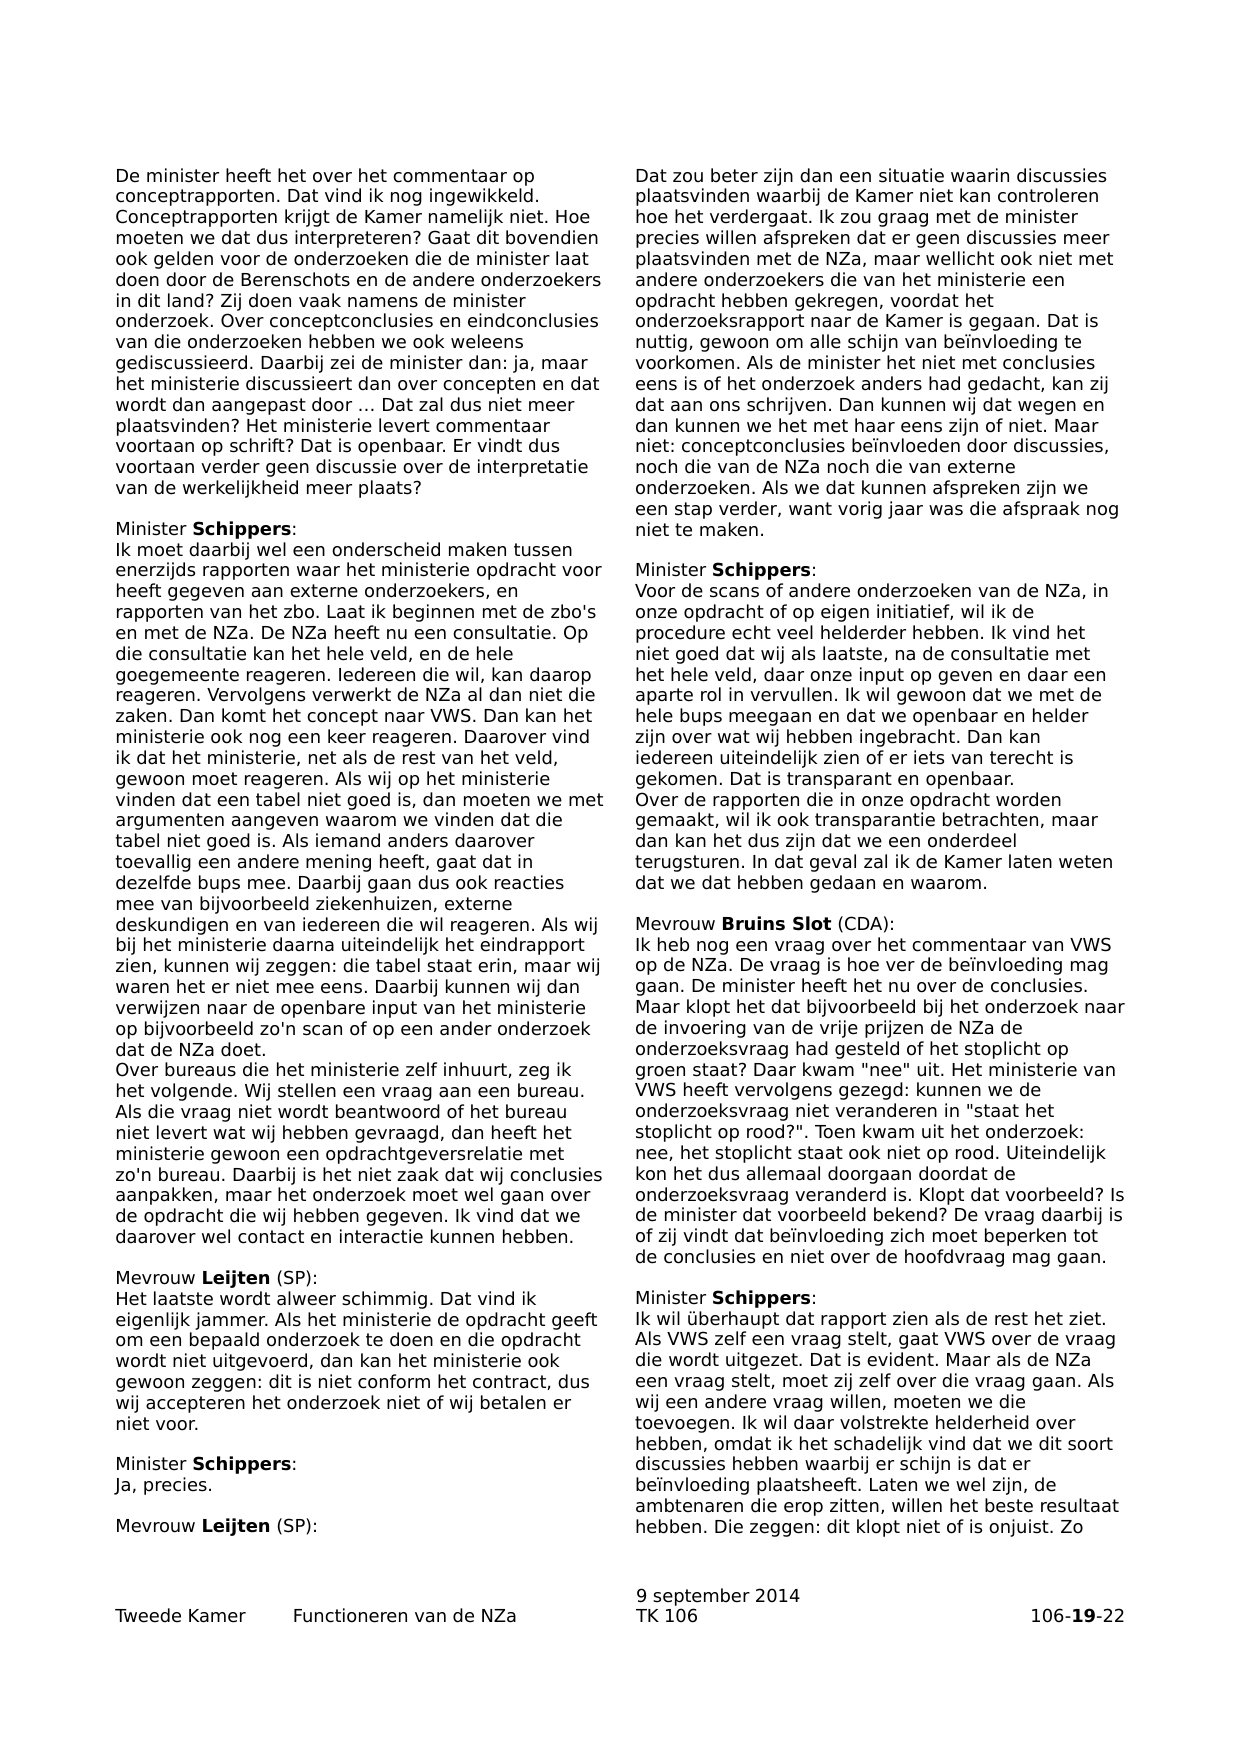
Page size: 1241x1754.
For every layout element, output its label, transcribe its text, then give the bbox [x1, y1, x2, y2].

text Minister Schippers: [635, 1288, 1125, 1308]
text Mevrouw Leijten (SP): [115, 1516, 605, 1537]
text De minister heeft het over het commentaar op conceptrapporten. Dat vind ik nog ingewikkeld. Conceptrapporten krijgt de Kamer namelijk niet. Hoe moeten we dat dus interpreteren? Gaat dit bovendien ook gelden voor de onderzoeken die de minister laat doen door de Berenschots en de andere onderzoekers in dit land? Zij doen vaak namens de minister onderzoek. Over conceptconclusies en eindconclusies van die onderzoeken hebben we ook weleens gediscussieerd. Daarbij zei de minister dan: ja, maar het ministerie discussieert dan over concepten en dat wordt dan aangepast door … Dat zal dus niet meer plaatsvinden? Het ministerie levert commentaar voortaan op schrift? Dat is openbaar. Er vindt dus voortaan verder geen discussie over de interpretatie van de werkelijkheid meer plaats? [115, 165, 605, 499]
text Het laatste wordt alweer schimmig. Dat vind ik eigenlijk jammer. Als het ministerie de opdracht geeft om een bepaald onderzoek te doen en die opdracht wordt niet uitgevoerd, dan kan het ministerie ook gewoon zeggen: dit is niet conform het contract, dus wij accepteren het onderzoek niet of wij betalen er niet voor. [115, 1288, 605, 1434]
text Ik heb nog een vraag over het commentaar van VWS op de NZa. De vraag is hoe ver de beïnvloeding mag gaan. De minister heeft het nu over de conclusies. Maar klopt het dat bijvoorbeeld bij het onderzoek naar de invoering van de vrije prijzen de NZa de onderzoeksvraag had gesteld of het stoplicht op groen staat? Daar kwam "nee" uit. Het ministerie van VWS heeft vervolgens gezegd: kunnen we de onderzoeksvraag niet veranderen in "staat het stoplicht op rood?". Toen kwam uit het onderzoek: nee, het stoplicht staat ook niet op rood. Uiteindelijk kon het dus allemaal doorgaan doordat de onderzoeksvraag veranderd is. Klopt dat voorbeeld? Is de minister dat voorbeeld bekend? De vraag daarbij is of zij vindt dat beïnvloeding zich moet beperken tot de conclusies en niet over de hoofdvraag mag gaan. [635, 934, 1125, 1268]
text Over bureaus die het ministerie zelf inhuurt, zeg ik het volgende. Wij stellen een vraag aan een bureau. Als die vraag niet wordt beantwoord of het bureau niet levert wat wij hebben gevraagd, dan heeft het ministerie gewoon een opdrachtgeversrelatie met zo'n bureau. Daarbij is het niet zaak dat wij conclusies aanpakken, maar het onderzoek moet wel gaan over de opdracht die wij hebben gegeven. Ik vind dat we daarover wel contact en interactie kunnen hebben. [115, 1060, 605, 1248]
text Voor de scans of andere onderzoeken van de NZa, in onze opdracht of op eigen initiatief, wil ik de procedure echt veel helderder hebben. Ik vind het niet goed dat wij als laatste, na de consultatie met het hele veld, daar onze input op geven en daar een aparte rol in vervullen. Ik wil gewoon dat we met de hele bups meegaan en dat we openbaar en helder zijn over wat wij hebben ingebracht. Dan kan iedereen uiteindelijk zien of er iets van terecht is gekomen. Dat is transparant en openbaar. [635, 581, 1125, 789]
text Mevrouw Bruins Slot (CDA): [635, 913, 1125, 934]
text Minister Schippers: [635, 560, 1125, 581]
text Ik wil überhaupt dat rapport zien als de rest het ziet. Als VWS zelf een vraag stelt, gaat VWS over de vraag die wordt uitgezet. Dat is evident. Maar als de NZa een vraag stelt, moet zij zelf over die vraag gaan. Als wij een andere vraag willen, moeten we die toevoegen. Ik wil daar volstrekte helderheid over hebben, omdat ik het schadelijk vind dat we dit soort discussies hebben waarbij er schijn is dat er beïnvloeding plaatsheeft. Laten we wel zijn, de ambtenaren die erop zitten, willen het beste resultaat hebben. Die zeggen: dit klopt niet of is onjuist. Zo [635, 1308, 1125, 1537]
text Dat zou beter zijn dan een situatie waarin discussies plaatsvinden waarbij de Kamer niet kan controleren hoe het verdergaat. Ik zou graag met de minister precies willen afspreken dat er geen discussies meer plaatsvinden met de NZa, maar wellicht ook niet met andere onderzoekers die van het ministerie een opdracht hebben gekregen, voordat het onderzoeksrapport naar de Kamer is gegaan. Dat is nuttig, gewoon om alle schijn van beïnvloeding te voorkomen. Als de minister het niet met conclusies eens is of het onderzoek anders had gedacht, kan zij dat aan ons schrijven. Dan kunnen wij dat wegen en dan kunnen we het met haar eens zijn of niet. Maar niet: conceptconclusies beïnvloeden door discussies, noch die van de NZa noch die van externe onderzoeken. Als we dat kunnen afspreken zijn we een stap verder, want vorig jaar was die afspraak nog niet te maken. [635, 165, 1125, 540]
text Ik moet daarbij wel een onderscheid maken tussen enerzijds rapporten waar het ministerie opdracht voor heeft gegeven aan externe onderzoekers, en rapporten van het zbo. Laat ik beginnen met de zbo's en met de NZa. De NZa heeft nu een consultatie. Op die consultatie kan het hele veld, en de hele goegemeente reageren. Iedereen die wil, kan daarop reageren. Vervolgens verwerkt de NZa al dan niet die zaken. Dan komt het concept naar VWS. Dan kan het ministerie ook nog een keer reageren. Daarover vind ik dat het ministerie, net als de rest van het veld, gewoon moet reageren. Als wij op het ministerie vinden dat een tabel niet goed is, dan moeten we met argumenten aangeven waarom we vinden dat die tabel niet goed is. Als iemand anders daarover toevallig een andere mening heeft, gaat dat in dezelfde bups mee. Daarbij gaan dus ook reacties mee van bijvoorbeeld ziekenhuizen, externe deskundigen en van iedereen die wil reageren. Als wij bij het ministerie daarna uiteindelijk het eindrapport zien, kunnen wij zeggen: die tabel staat erin, maar wij waren het er niet mee eens. Daarbij kunnen wij dan verwijzen naar de openbare input van het ministerie op bijvoorbeeld zo'n scan of op een ander onderzoek dat de NZa doet. [115, 539, 605, 1060]
text Minister Schippers: [115, 1454, 605, 1475]
text Minister Schippers: [115, 519, 605, 539]
text Ja, precies. [115, 1475, 605, 1496]
text Over de rapporten die in onze opdracht worden gemaakt, wil ik ook transparantie betrachten, maar dan kan het dus zijn dat we een onderdeel terugsturen. In dat geval zal ik de Kamer laten weten dat we dat hebben gedaan en waarom. [635, 789, 1125, 893]
text Mevrouw Leijten (SP): [115, 1268, 605, 1288]
